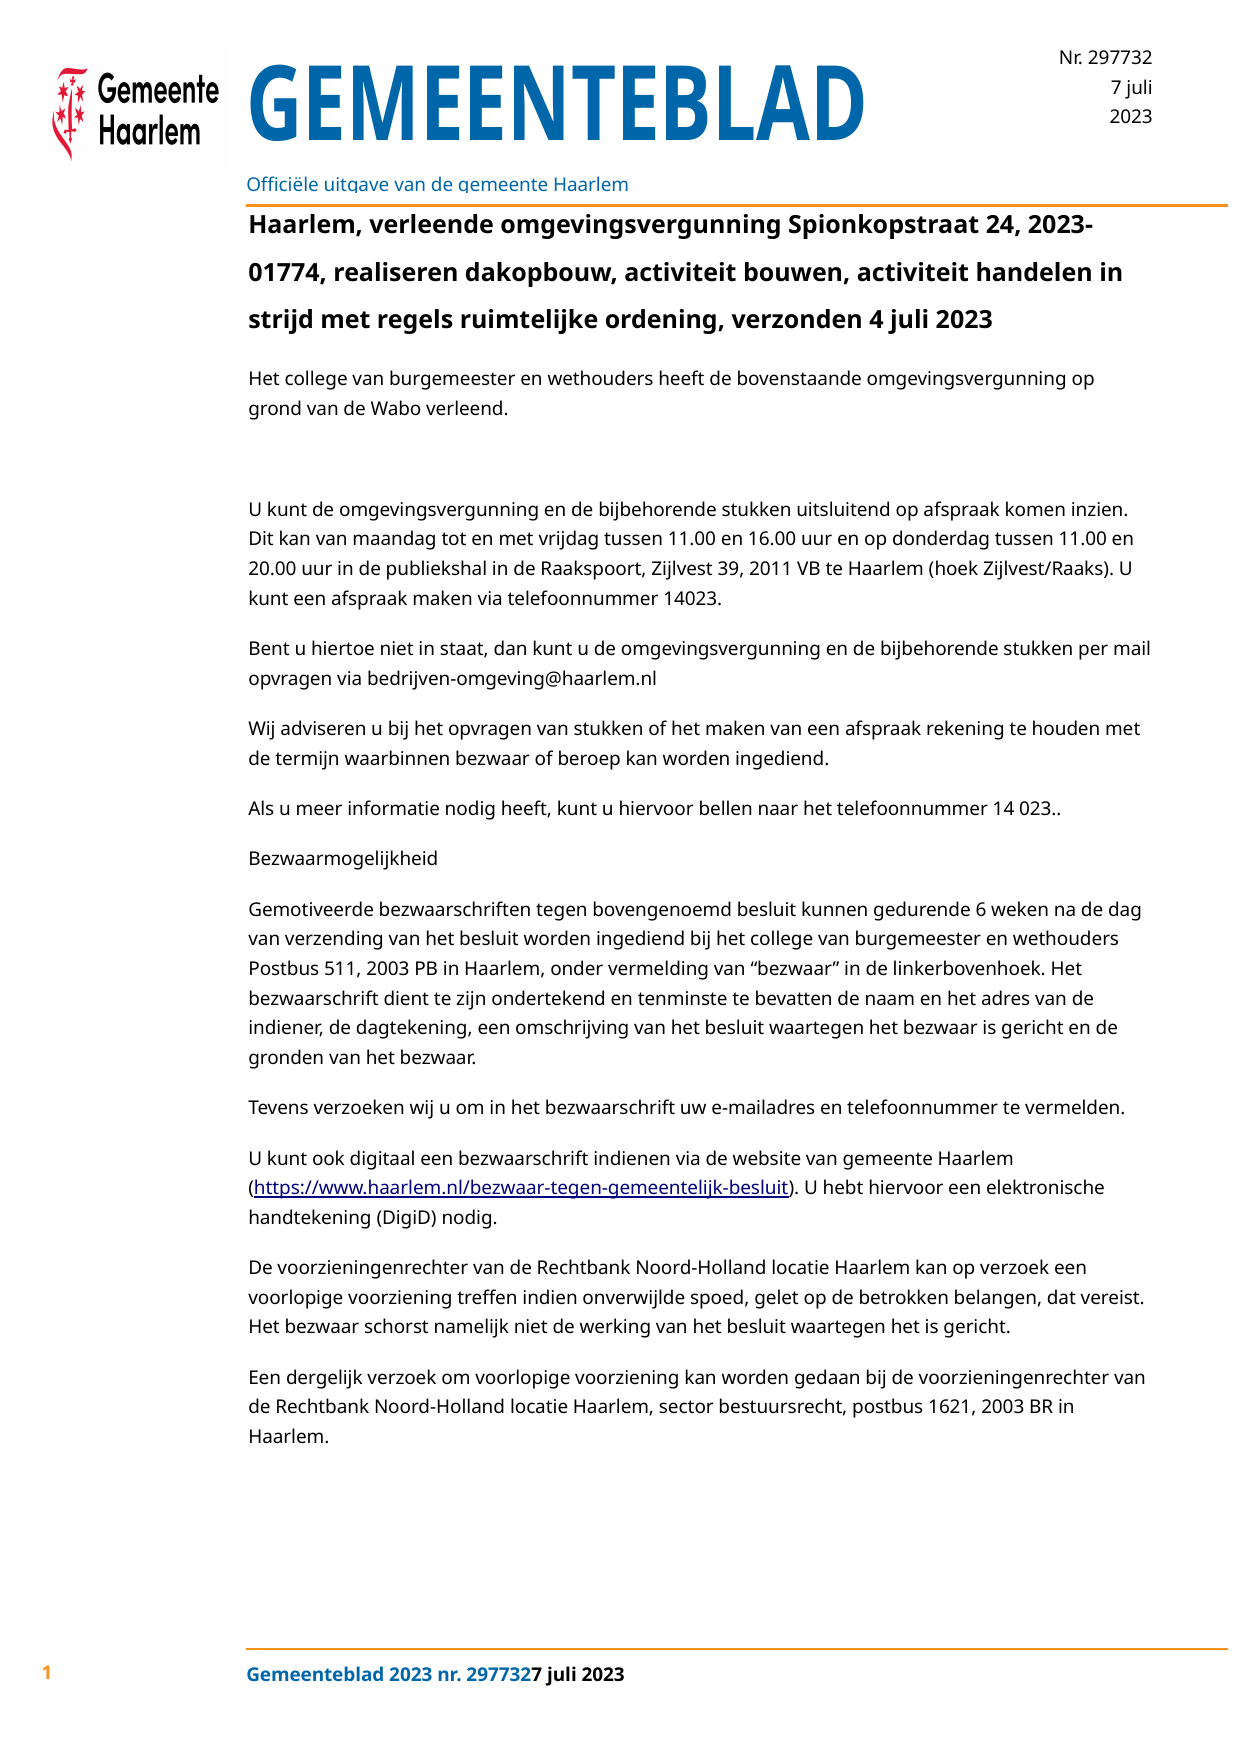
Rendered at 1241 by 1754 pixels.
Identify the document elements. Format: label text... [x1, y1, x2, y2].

text Haarlem, verleende omgevingsvergunning Spionkopstraat 24, 2023-01774, realiseren dakopbouw, activiteit bouwen, activiteit handelen in strijd met regels ruimtelijke ordening, verzonden 4 juli 2023 [248, 207, 1152, 336]
text Een dergelijk verzoek om voorlopige voorziening kan worden gedaan bij de voorzieningenrechter van de Rechtbank Noord-Holland locatie Haarlem, sector bestuursrecht, postbus 1621, 2003 BR in Haarlem. [248, 1364, 1152, 1449]
text Tevens verzoeken wij u om in het bezwaarschrift uw e-mailadres en telefoonnummer te vermelden. [248, 1094, 1152, 1120]
text U kunt ook digitaal een bezwaarschrift indienen via de website van gemeente Haarlem (https://www.haarlem.nl/bezwaar-tegen-gemeentelijk-besluit). U hebt hiervoor een elektronische handtekening (DigiD) nodig. [248, 1145, 1152, 1229]
text U kunt de omgevingsvergunning en de bijbehorende stukken uitsluitend op afspraak komen inzien. Dit kan van maandag tot en met vrijdag tussen 11.00 en 16.00 uur en op donderdag tussen 11.00 en 20.00 uur in de publiekshal in de Raakspoort, Zijlvest 39, 2011 VB te Haarlem (hoek Zijlvest/Raaks). U kunt een afspraak maken via telefoonnummer 14023. [248, 496, 1152, 610]
text De voorzieningenrechter van de Rechtbank Noord-Holland locatie Haarlem kan op verzoek een voorlopige voorziening treffen indien onverwijlde spoed, gelet op de betrokken belangen, dat vereist. Het bezwaar schorst namelijk niet de werking van het besluit waartegen het is gericht. [248, 1254, 1152, 1339]
text Als u meer informatie nodig heeft, kunt u hiervoor bellen naar het telefoonnummer 14 023.. [248, 795, 1152, 821]
text Bent u hiertoe niet in staat, dan kunt u de omgevingsvergunning en de bijbehorende stukken per mail opvragen via bedrijven-omgeving@haarlem.nl [248, 635, 1152, 690]
text Bezwaarmogelijkheid [248, 846, 1152, 871]
text Het college van burgemeester en wethouders heeft de bovenstaande omgevingsvergunning op grond van de Wabo verleend. [248, 366, 1152, 421]
text Gemotiveerde bezwaarschriften tegen bovengenoemd besluit kunnen gedurende 6 weken na de dag van verzending van het besluit worden ingediend bij het college van burgemeester en wethouders Postbus 511, 2003 PB in Haarlem, onder vermelding van “bezwaar” in de linkerbovenhoek. Het bezwaarschrift dient te zijn ondertekend en tenminste te bevatten de naam en het adres van de indiener, de dagtekening, een omschrijving van het besluit waartegen het bezwaar is gericht en de gronden van het bezwaar. [248, 896, 1152, 1069]
picture [41, 47, 231, 172]
text Wij adviseren u bij het opvragen van stukken of het maken van een afspraak rekening te houden met de termijn waarbinnen bezwaar of beroep kan worden ingediend. [248, 715, 1152, 770]
